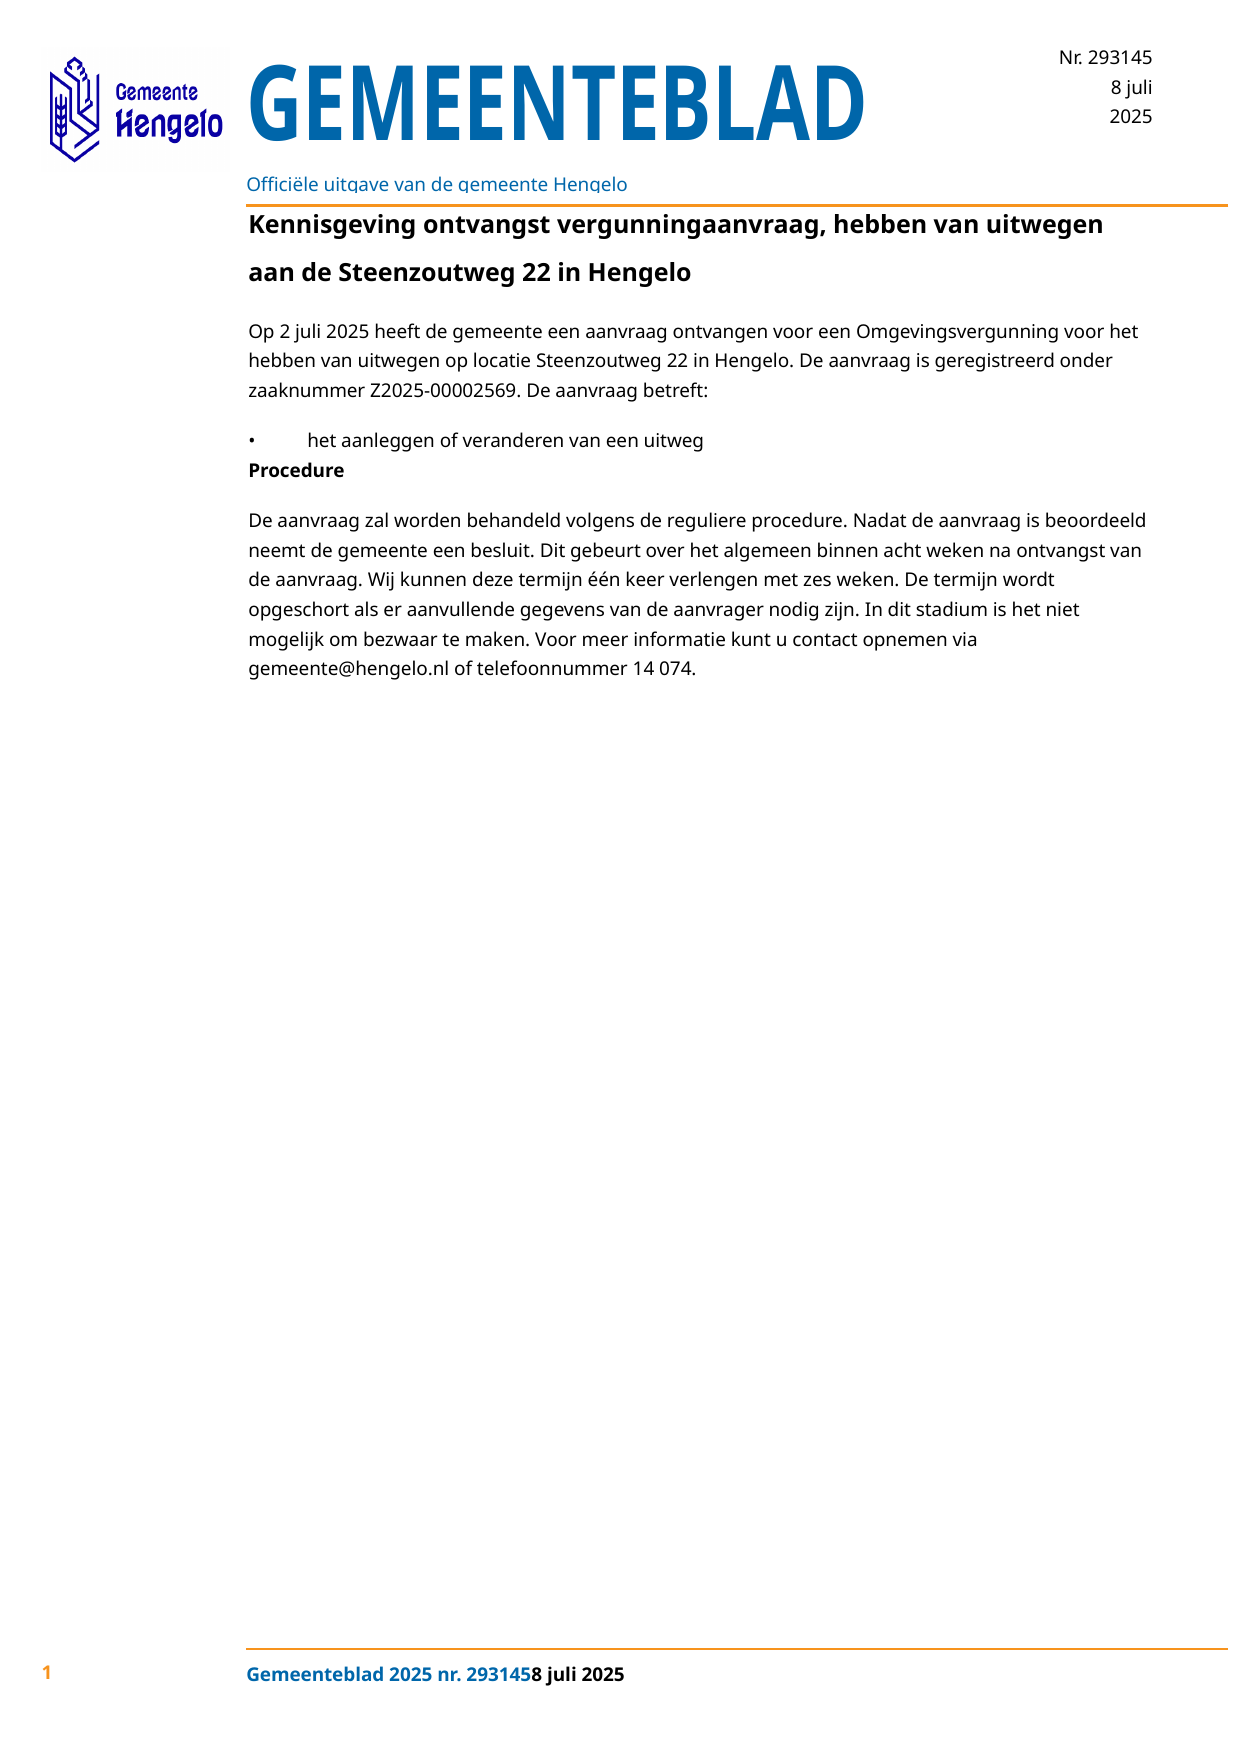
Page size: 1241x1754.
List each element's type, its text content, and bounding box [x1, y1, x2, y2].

text Procedure [248, 457, 1152, 483]
text Kennisgeving ontvangst vergunningaanvraag, hebben van uitwegen aan de Steenzoutweg 22 in Hengelo [248, 207, 1152, 288]
text De aanvraag zal worden behandeld volgens de reguliere procedure. Nadat de aanvraag is beoordeeld neemt de gemeente een besluit. Dit gebeurt over het algemeen binnen acht weken na ontvangst van de aanvraag. Wij kunnen deze termijn één keer verlengen met zes weken. De termijn wordt opgeschort als er aanvullende gegevens van de aanvrager nodig zijn. In dit stadium is het niet mogelijk om bezwaar te maken. Voor meer informatie kunt u contact opnemen via gemeente@hengelo.nl of telefoonnummer 14 074. [248, 507, 1152, 681]
picture [41, 47, 231, 172]
list het aanleggen of veranderen van een uitweg [248, 427, 1152, 453]
text Op 2 juli 2025 heeft de gemeente een aanvraag ontvangen voor een Omgevingsvergunning voor het hebben van uitwegen op locatie Steenzoutweg 22 in Hengelo. De aanvraag is geregistreerd onder zaaknummer Z2025-00002569. De aanvraag betreft: [248, 318, 1152, 403]
